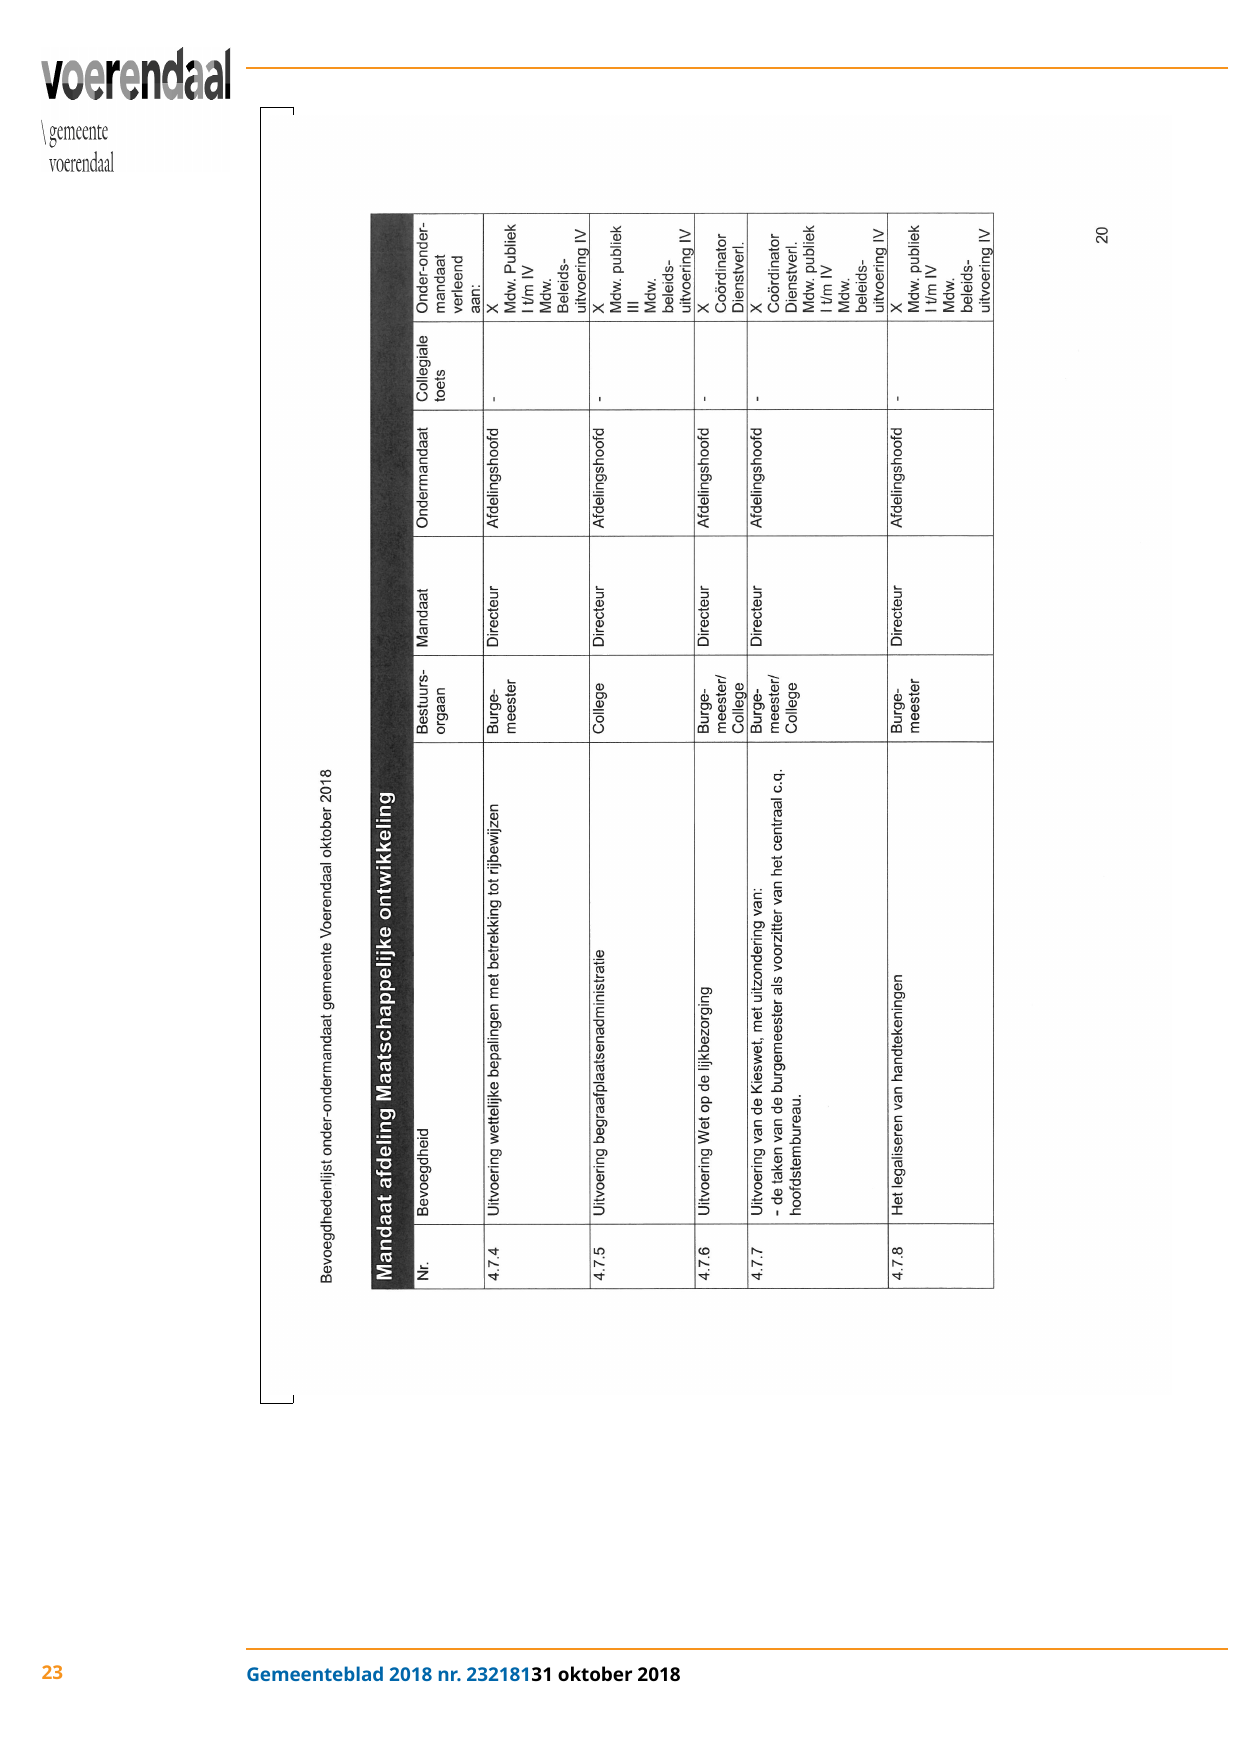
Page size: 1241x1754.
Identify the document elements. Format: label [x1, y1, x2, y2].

picture [268, 115, 1173, 1395]
picture [41, 47, 231, 172]
